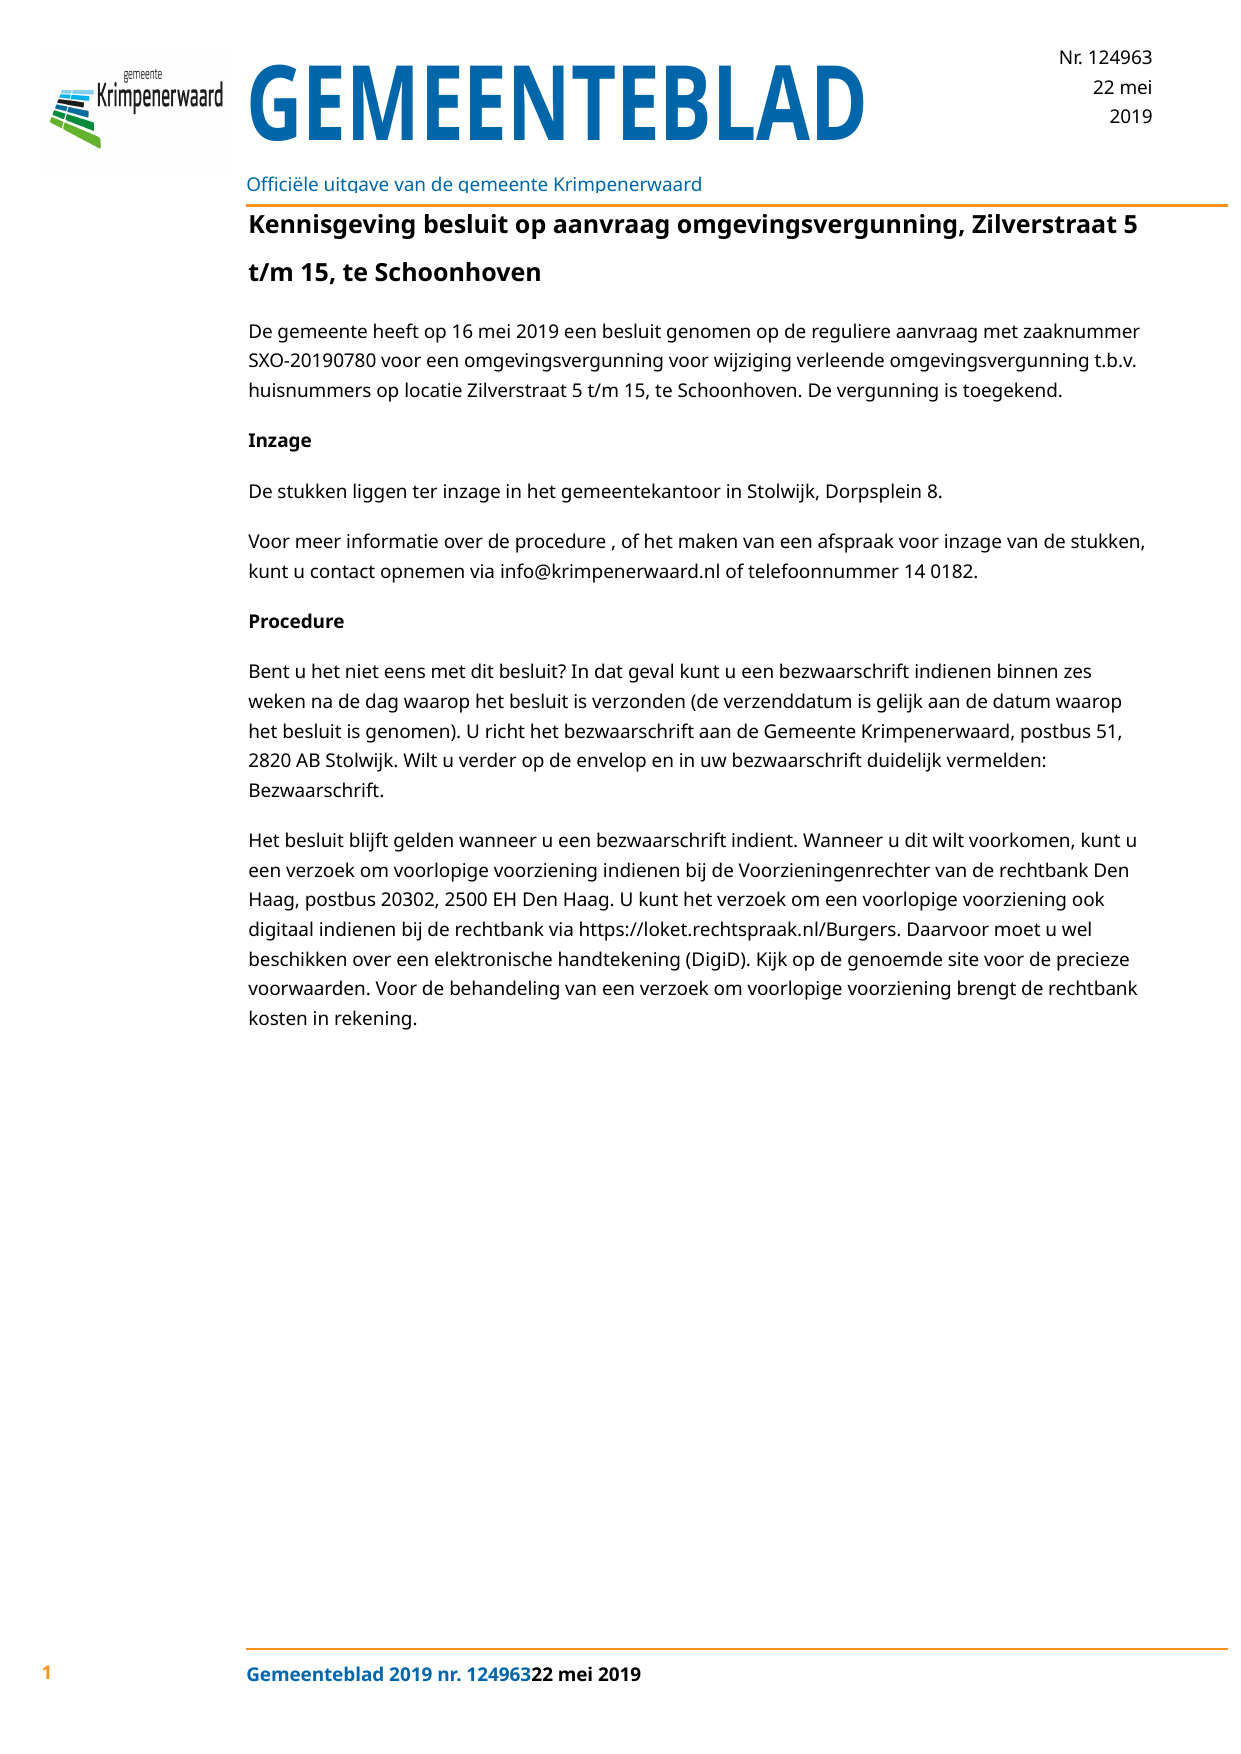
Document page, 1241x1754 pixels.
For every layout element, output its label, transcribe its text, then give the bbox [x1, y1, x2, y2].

text Kennisgeving besluit op aanvraag omgevingsvergunning, Zilverstraat 5 t/m 15, te Schoonhoven [248, 207, 1152, 288]
text De stukken liggen ter inzage in het gemeentekantoor in Stolwijk, Dorpsplein 8. [248, 478, 1152, 504]
picture [41, 47, 231, 172]
text Het besluit blijft gelden wanneer u een bezwaarschrift indient. Wanneer u dit wilt voorkomen, kunt u een verzoek om voorlopige voorziening indienen bij de Voorzieningenrechter van de rechtbank Den Haag, postbus 20302, 2500 EH Den Haag. U kunt het verzoek om een voorlopige voorziening ook digitaal indienen bij de rechtbank via https://loket.rechtspraak.nl/Burgers. Daarvoor moet u wel beschikken over een elektronische handtekening (DigiD). Kijk op de genoemde site voor de precieze voorwaarden. Voor de behandeling van een verzoek om voorlopige voorziening brengt de rechtbank kosten in rekening. [248, 827, 1152, 1031]
text De gemeente heeft op 16 mei 2019 een besluit genomen op de reguliere aanvraag met zaaknummer SXO-20190780 voor een omgevingsvergunning voor wijziging verleende omgevingsvergunning t.b.v. huisnummers op locatie Zilverstraat 5 t/m 15, te Schoonhoven. De vergunning is toegekend. [248, 318, 1152, 403]
text Inzage [248, 427, 1152, 453]
text Voor meer informatie over de procedure , of het maken van een afspraak voor inzage van de stukken, kunt u contact opnemen via info@krimpenerwaard.nl of telefoonnummer 14 0182. [248, 528, 1152, 584]
text Bent u het niet eens met dit besluit? In dat geval kunt u een bezwaarschrift indienen binnen zes weken na de dag waarop het besluit is verzonden (de verzenddatum is gelijk aan de datum waarop het besluit is genomen). U richt het bezwaarschrift aan de Gemeente Krimpenerwaard, postbus 51, 2820 AB Stolwijk. Wilt u verder op de envelop en in uw bezwaarschrift duidelijk vermelden: Bezwaarschrift. [248, 659, 1152, 803]
text Procedure [248, 608, 1152, 634]
